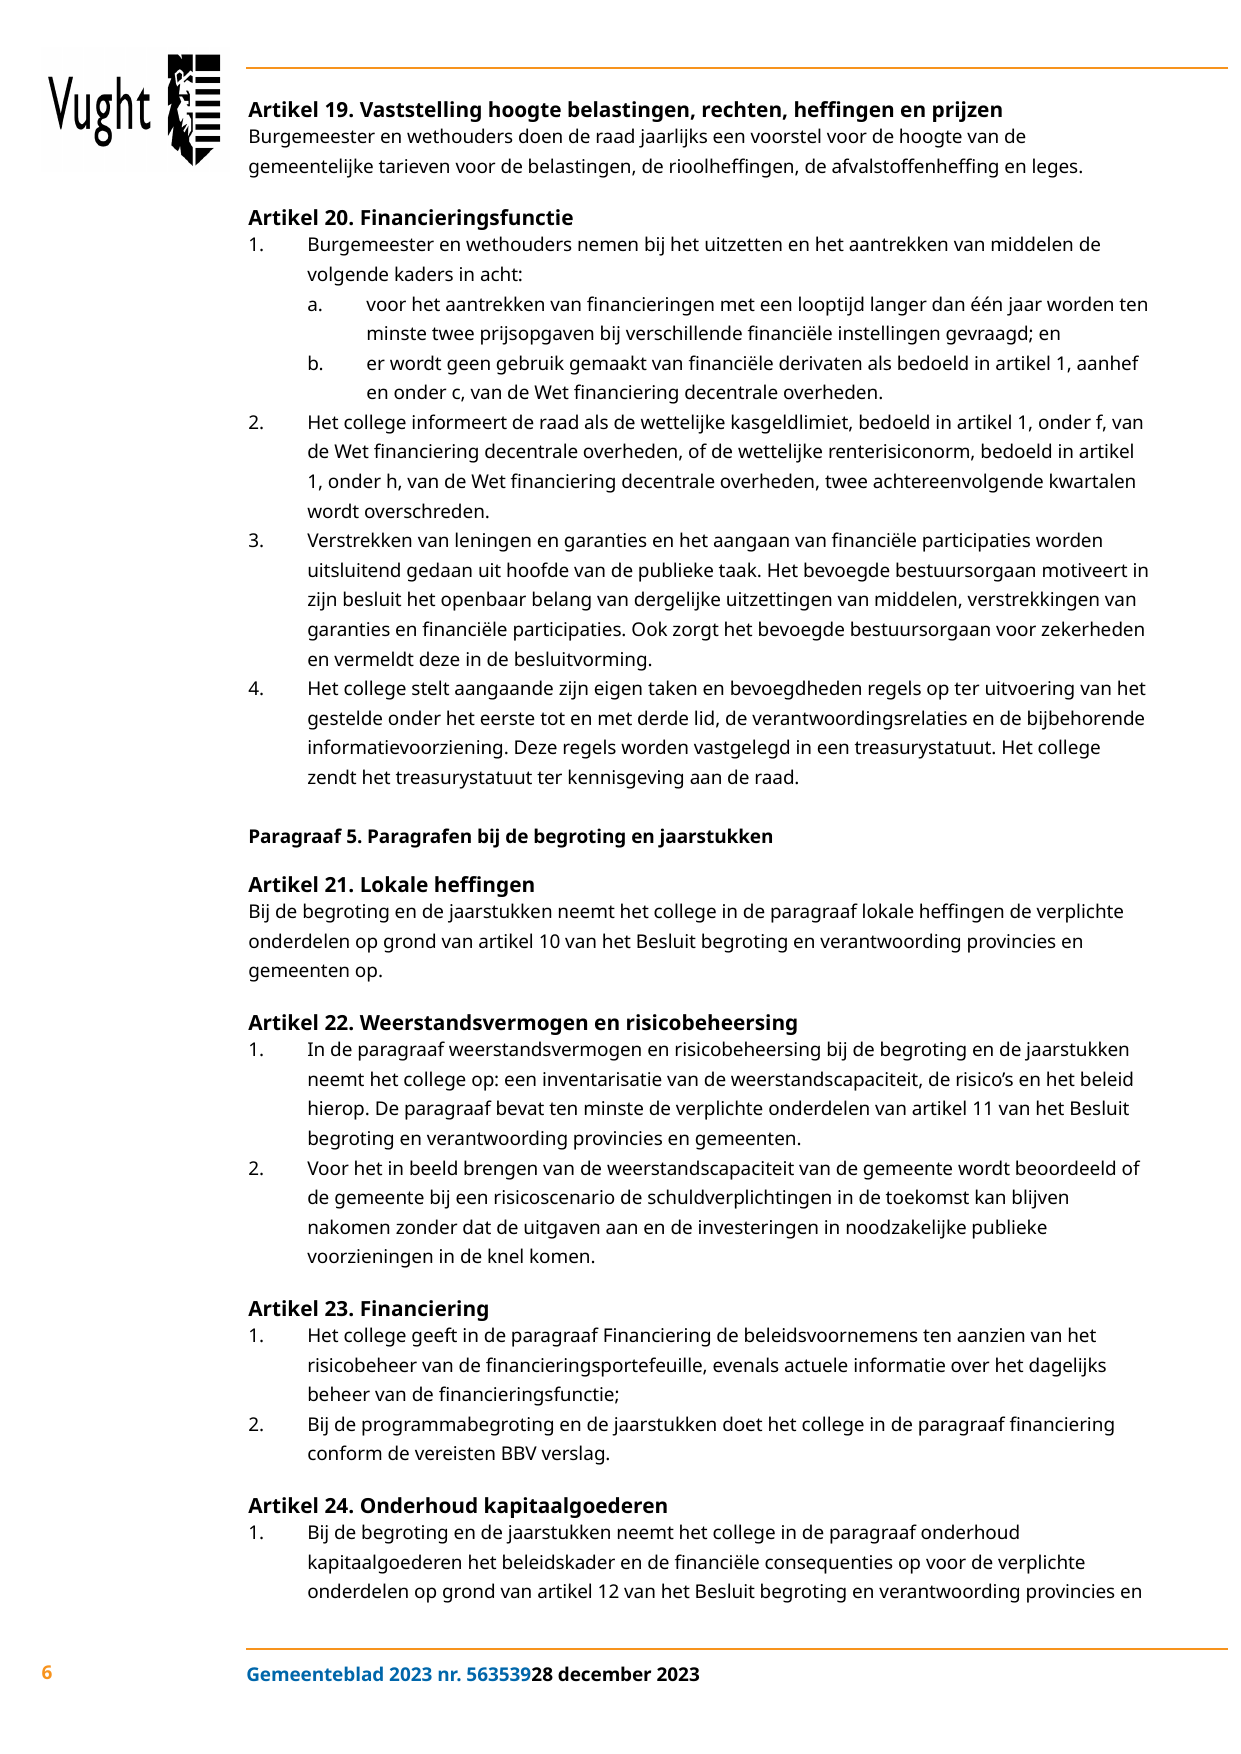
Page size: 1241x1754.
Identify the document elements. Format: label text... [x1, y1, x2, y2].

list voor het aantrekken van financieringen met een looptijd langer dan één jaar worden ten minste twee prijsopgaven bij verschillende financiële instellingen gevraagd; en [307, 291, 1152, 346]
list Het college informeert de raad als de wettelijke kasgeldlimiet, bedoeld in artikel 1, onder f, van de Wet financiering decentrale overheden, of de wettelijke renterisiconorm, bedoeld in artikel 1, onder h, van de Wet financiering decentrale overheden, twee achtereenvolgende kwartalen wordt overschreden. [248, 409, 1152, 524]
list Verstrekken van leningen en garanties en het aangaan van financiële participaties worden uitsluitend gedaan uit hoofde van de publieke taak. Het bevoegde bestuursorgaan motiveert in zijn besluit het openbaar belang van dergelijke uitzettingen van middelen, verstrekkingen van garanties en financiële participaties. Ook zorgt het bevoegde bestuursorgaan voor zekerheden en vermeldt deze in de besluitvorming. [248, 527, 1152, 672]
list In de paragraaf weerstandsvermogen en risicobeheersing bij de begroting en de jaarstukken neemt het college op: een inventarisatie van de weerstandscapaciteit, de risico’s en het beleid hierop. De paragraaf bevat ten minste de verplichte onderdelen van artikel 11 van het Besluit begroting en verantwoording provincies en gemeenten. [248, 1036, 1152, 1151]
text Artikel 24. Onderhoud kapitaalgoederen [248, 1491, 1152, 1519]
text Burgemeester en wethouders doen de raad jaarlijks een voorstel voor de hoogte van de gemeentelijke tarieven voor de belastingen, de rioolheffingen, de afvalstoffenheffing en leges. [248, 123, 1152, 178]
picture [41, 47, 231, 172]
list Burgemeester en wethouders nemen bij het uitzetten en het aantrekken van middelen de volgende kaders in acht: [248, 232, 1152, 287]
text Bij de begroting en de jaarstukken neemt het college in de paragraaf lokale heffingen de verplichte onderdelen op grond van artikel 10 van het Besluit begroting en verantwoording provincies en gemeenten op. [248, 898, 1152, 983]
list Bij de programmabegroting en de jaarstukken doet het college in de paragraaf financiering conform de vereisten BBV verslag. [248, 1411, 1152, 1466]
list Bij de begroting en de jaarstukken neemt het college in de paragraaf onderhoud kapitaalgoederen het beleidskader en de financiële consequenties op voor de verplichte onderdelen op grond van artikel 12 van het Besluit begroting en verantwoording provincies en [248, 1519, 1152, 1604]
text Artikel 21. Lokale heffingen [248, 870, 1152, 898]
text Artikel 22. Weerstandsvermogen en risicobeheersing [248, 1008, 1152, 1036]
text Artikel 20. Financieringsfunctie [248, 203, 1152, 232]
text Artikel 19. Vaststelling hoogte belastingen, rechten, heffingen en prijzen [248, 95, 1152, 123]
text Artikel 23. Financiering [248, 1294, 1152, 1322]
list Voor het in beeld brengen van de weerstandscapaciteit van de gemeente wordt beoordeeld of de gemeente bij een risicoscenario de schuldverplichtingen in de toekomst kan blijven nakomen zonder dat de uitgaven aan en de investeringen in noodzakelijke publieke voorzieningen in de knel komen. [248, 1155, 1152, 1269]
list er wordt geen gebruik gemaakt van financiële derivaten als bedoeld in artikel 1, aanhef en onder c, van de Wet financiering decentrale overheden. [307, 350, 1152, 405]
text Paragraaf 5. Paragrafen bij de begroting en jaarstukken [248, 823, 1152, 849]
list Het college stelt aangaande zijn eigen taken en bevoegdheden regels op ter uitvoering van het gestelde onder het eerste tot en met derde lid, de verantwoordingsrelaties en de bijbehorende informatievoorziening. Deze regels worden vastgelegd in een treasurystatuut. Het college zendt het treasurystatuut ter kennisgeving aan de raad. [248, 675, 1152, 790]
list Het college geeft in de paragraaf Financiering de beleidsvoornemens ten aanzien van het risicobeheer van de financieringsportefeuille, evenals actuele informatie over het dagelijks beheer van de financieringsfunctie; [248, 1322, 1152, 1407]
